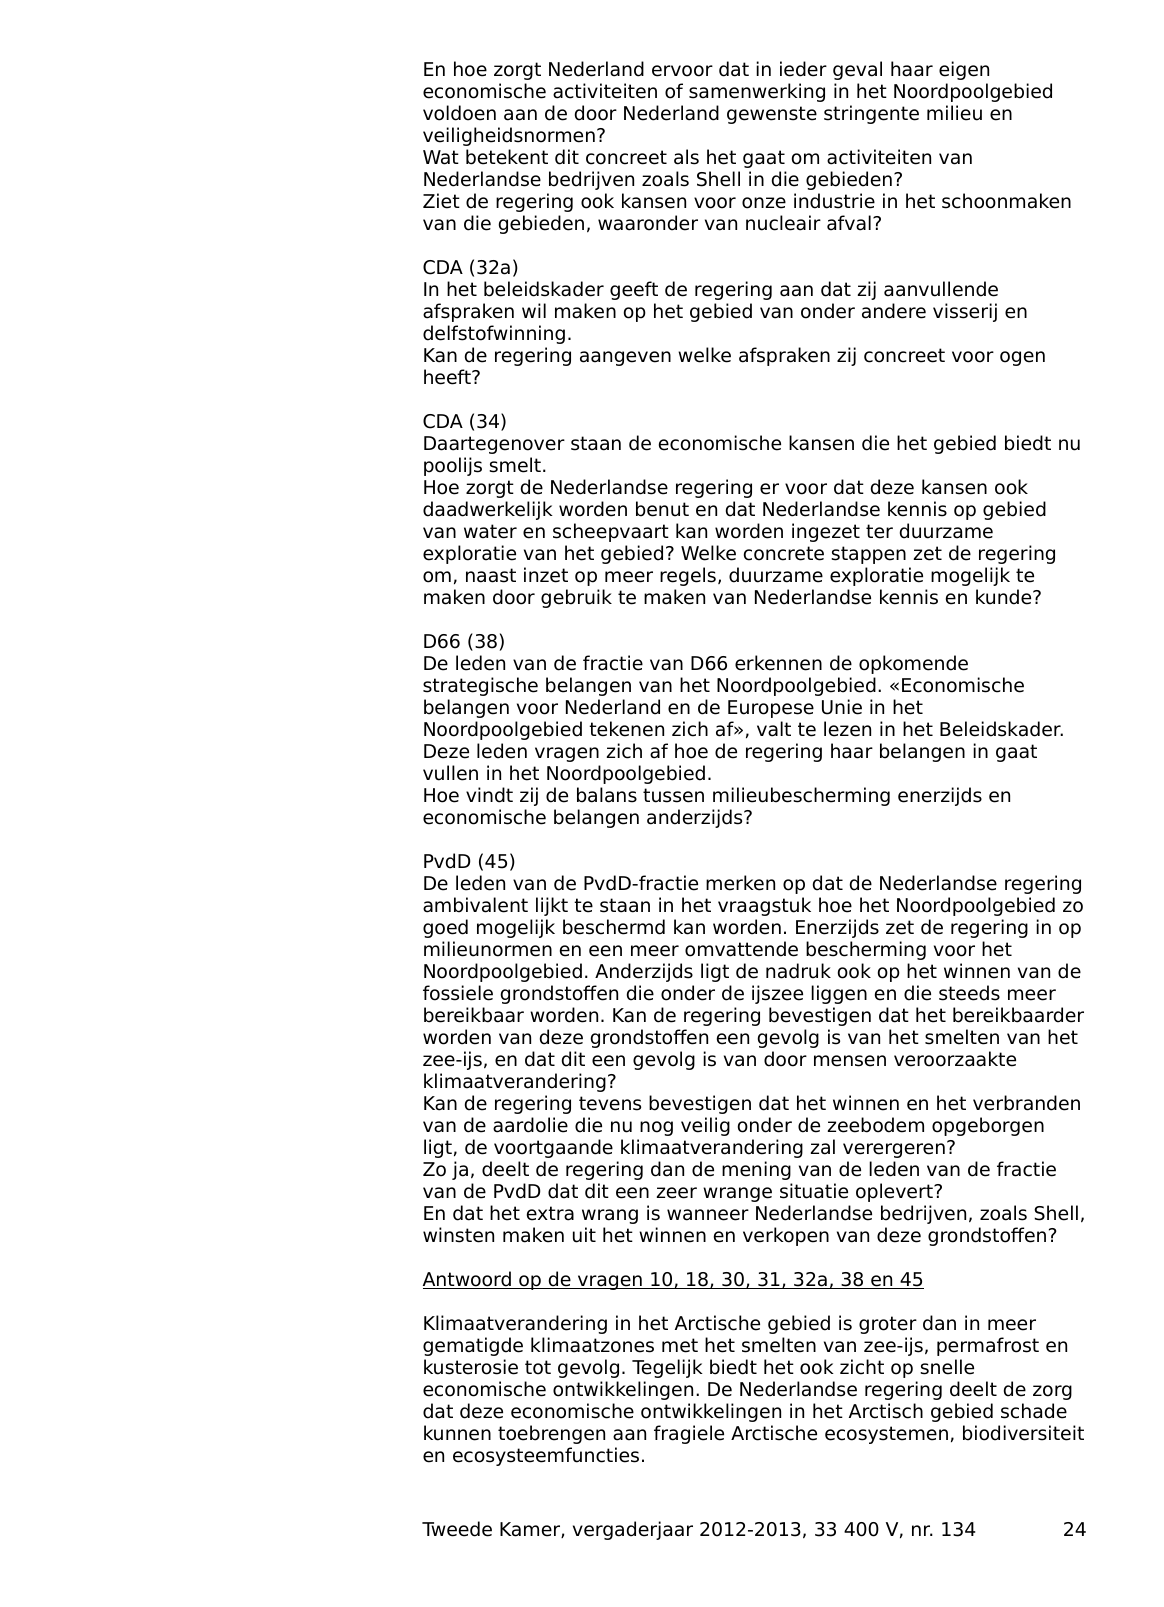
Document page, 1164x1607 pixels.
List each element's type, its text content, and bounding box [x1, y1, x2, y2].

text Klimaatverandering in het Arctische gebied is groter dan in meer gematigde klimaatzones met het smelten van zee-ijs, permafrost en kusterosie tot gevolg. Tegelijk biedt het ook zicht op snelle economische ontwikkelingen. De Nederlandse regering deelt de zorg dat deze economische ontwikkelingen in het Arctisch gebied schade kunnen toebrengen aan fragiele Arctische ecosystemen, biodiversiteit en ecosysteemfuncties. [422, 1313, 1087, 1467]
text Wat betekent dit concreet als het gaat om activiteiten van Nederlandse bedrijven zoals Shell in die gebieden? [422, 147, 1087, 191]
text De leden van de PvdD-fractie merken op dat de Nederlandse regering ambivalent lijkt te staan in het vraagstuk hoe het Noordpoolgebied zo goed mogelijk beschermd kan worden. Enerzijds zet de regering in op milieunormen en een meer omvattende bescherming voor het Noordpoolgebied. Anderzijds ligt de nadruk ook op het winnen van de fossiele grondstoffen die onder de ijszee liggen en die steeds meer bereikbaar worden. Kan de regering bevestigen dat het bereikbaarder worden van deze grondstoffen een gevolg is van het smelten van het zee-ijs, en dat dit een gevolg is van door mensen veroorzaakte klimaatverandering? [422, 873, 1087, 1093]
subtitle Antwoord op de vragen 10, 18, 30, 31, 32a, 38 en 45 [422, 1269, 1087, 1291]
text In het beleidskader geeft de regering aan dat zij aanvullende afspraken wil maken op het gebied van onder andere visserij en delfstofwinning. [422, 279, 1087, 345]
text Ziet de regering ook kansen voor onze industrie in het schoonmaken van die gebieden, waaronder van nucleair afval? [422, 191, 1087, 235]
text En dat het extra wrang is wanneer Nederlandse bedrijven, zoals Shell, winsten maken uit het winnen en verkopen van deze grondstoffen? [422, 1203, 1087, 1247]
text En hoe zorgt Nederland ervoor dat in ieder geval haar eigen economische activiteiten of samenwerking in het Noordpoolgebied voldoen aan de door Nederland gewenste stringente milieu en veiligheidsnormen? [422, 59, 1087, 147]
text Daartegenover staan de economische kansen die het gebied biedt nu poolijs smelt. [422, 433, 1087, 477]
text CDA (32a) [422, 257, 1087, 279]
text Zo ja, deelt de regering dan de mening van de leden van de fractie van de PvdD dat dit een zeer wrange situatie oplevert? [422, 1159, 1087, 1203]
text De leden van de fractie van D66 erkennen de opkomende strategische belangen van het Noordpoolgebied. «Economische belangen voor Nederland en de Europese Unie in het Noordpoolgebied tekenen zich af», valt te lezen in het Beleidskader. [422, 653, 1087, 741]
text Kan de regering tevens bevestigen dat het winnen en het verbranden van de aardolie die nu nog veilig onder de zeebodem opgeborgen ligt, de voortgaande klimaatverandering zal verergeren? [422, 1093, 1087, 1159]
text CDA (34) [422, 411, 1087, 433]
text PvdD (45) [422, 851, 1087, 873]
text Hoe zorgt de Nederlandse regering er voor dat deze kansen ook daadwerkelijk worden benut en dat Nederlandse kennis op gebied van water en scheepvaart kan worden ingezet ter duurzame exploratie van het gebied? Welke concrete stappen zet de regering om, naast inzet op meer regels, duurzame exploratie mogelijk te maken door gebruik te maken van Nederlandse kennis en kunde? [422, 477, 1087, 609]
text Kan de regering aangeven welke afspraken zij concreet voor ogen heeft? [422, 345, 1087, 389]
text Deze leden vragen zich af hoe de regering haar belangen in gaat vullen in het Noordpoolgebied. [422, 741, 1087, 785]
text D66 (38) [422, 631, 1087, 653]
text Hoe vindt zij de balans tussen milieubescherming enerzijds en economische belangen anderzijds? [422, 785, 1087, 829]
